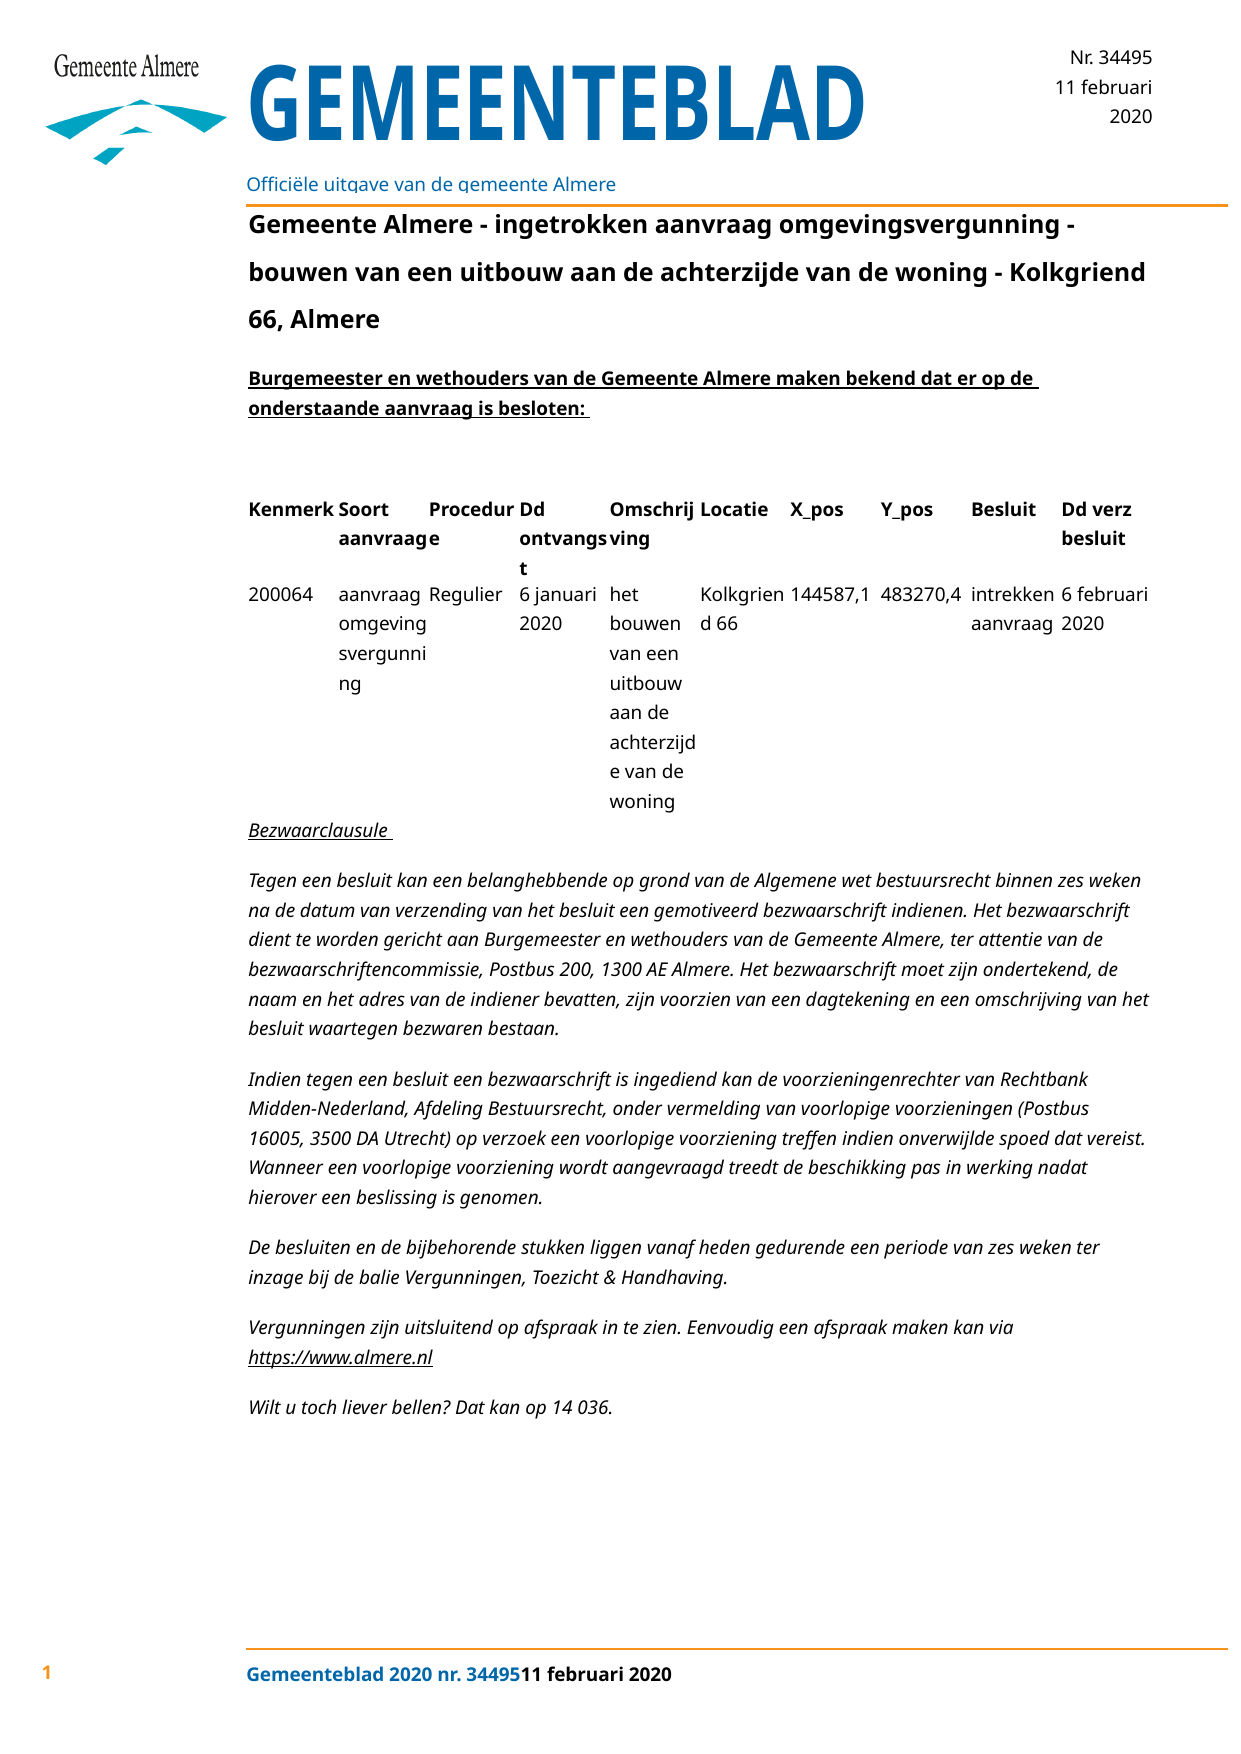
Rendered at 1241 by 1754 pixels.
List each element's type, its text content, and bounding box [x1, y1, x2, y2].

text Vergunningen zijn uitsluitend op afspraak in te zien. Eenvoudig een afspraak maken kan via https://www.almere.nl [248, 1314, 1152, 1370]
text Burgemeester en wethouders van de Gemeente Almere maken bekend dat er op de onderstaande aanvraag is besloten: [248, 366, 1152, 421]
table_header Soort aanvraag [338, 496, 429, 581]
table_header X_pos [790, 496, 881, 581]
text Gemeente Almere - ingetrokken aanvraag omgevingsvergunning - bouwen van een uitbouw aan de achterzijde van de woning - Kolkgriend 66, Almere [248, 207, 1152, 336]
text Wilt u toch liever bellen? Dat kan op 14 036. [248, 1394, 1152, 1420]
table_cell 6 januari 2020 [519, 581, 609, 814]
table_cell aanvraag omgevingsvergunning [338, 581, 429, 814]
table_header Locatie [700, 496, 790, 581]
table_cell Kolkgriend 66 [700, 581, 790, 814]
table_cell 483270,4 [881, 581, 971, 814]
text Bezwaarclausule [248, 817, 1152, 843]
table_header Procedure [429, 496, 519, 581]
table_header Dd ontvangst [519, 496, 609, 581]
table_header Dd verz besluit [1061, 496, 1152, 581]
table_header Y_pos [881, 496, 971, 581]
table_cell 200064 [248, 581, 338, 814]
text Tegen een besluit kan een belanghebbende op grond van de Algemene wet bestuursrecht binnen zes weken na de datum van verzending van het besluit een gemotiveerd bezwaarschrift indienen. Het bezwaarschrift dient te worden gericht aan Burgemeester en wethouders van de Gemeente Almere, ter attentie van de bezwaarschriftencommissie, Postbus 200, 1300 AE Almere. Het bezwaarschrift moet zijn ondertekend, de naam en het adres van de indiener bevatten, zijn voorzien van een dagtekening en een omschrijving van het besluit waartegen bezwaren bestaan. [248, 867, 1152, 1041]
text De besluiten en de bijbehorende stukken liggen vanaf heden gedurende een periode van zes weken ter inzage bij de balie Vergunningen, Toezicht & Handhaving. [248, 1234, 1152, 1290]
table_cell het bouwen van een uitbouw aan de achterzijde van de woning [609, 581, 700, 814]
table_cell 144587,1 [790, 581, 881, 814]
table_cell Regulier [429, 581, 519, 814]
text Indien tegen een besluit een bezwaarschrift is ingediend kan de voorzieningenrechter van Rechtbank Midden-Nederland, Afdeling Bestuursrecht, onder vermelding van voorlopige voorzieningen (Postbus 16005, 3500 DA Utrecht) op verzoek een voorlopige voorziening treffen indien onverwijlde spoed dat vereist. Wanneer een voorlopige voorziening wordt aangevraagd treedt de beschikking pas in werking nadat hierover een beslissing is genomen. [248, 1066, 1152, 1210]
table_header Besluit [971, 496, 1061, 581]
table_cell 6 februari 2020 [1061, 581, 1152, 814]
table_cell intrekken aanvraag [971, 581, 1061, 814]
picture [41, 47, 231, 172]
table_header Omschrijving [609, 496, 700, 581]
table_header Kenmerk [248, 496, 338, 581]
